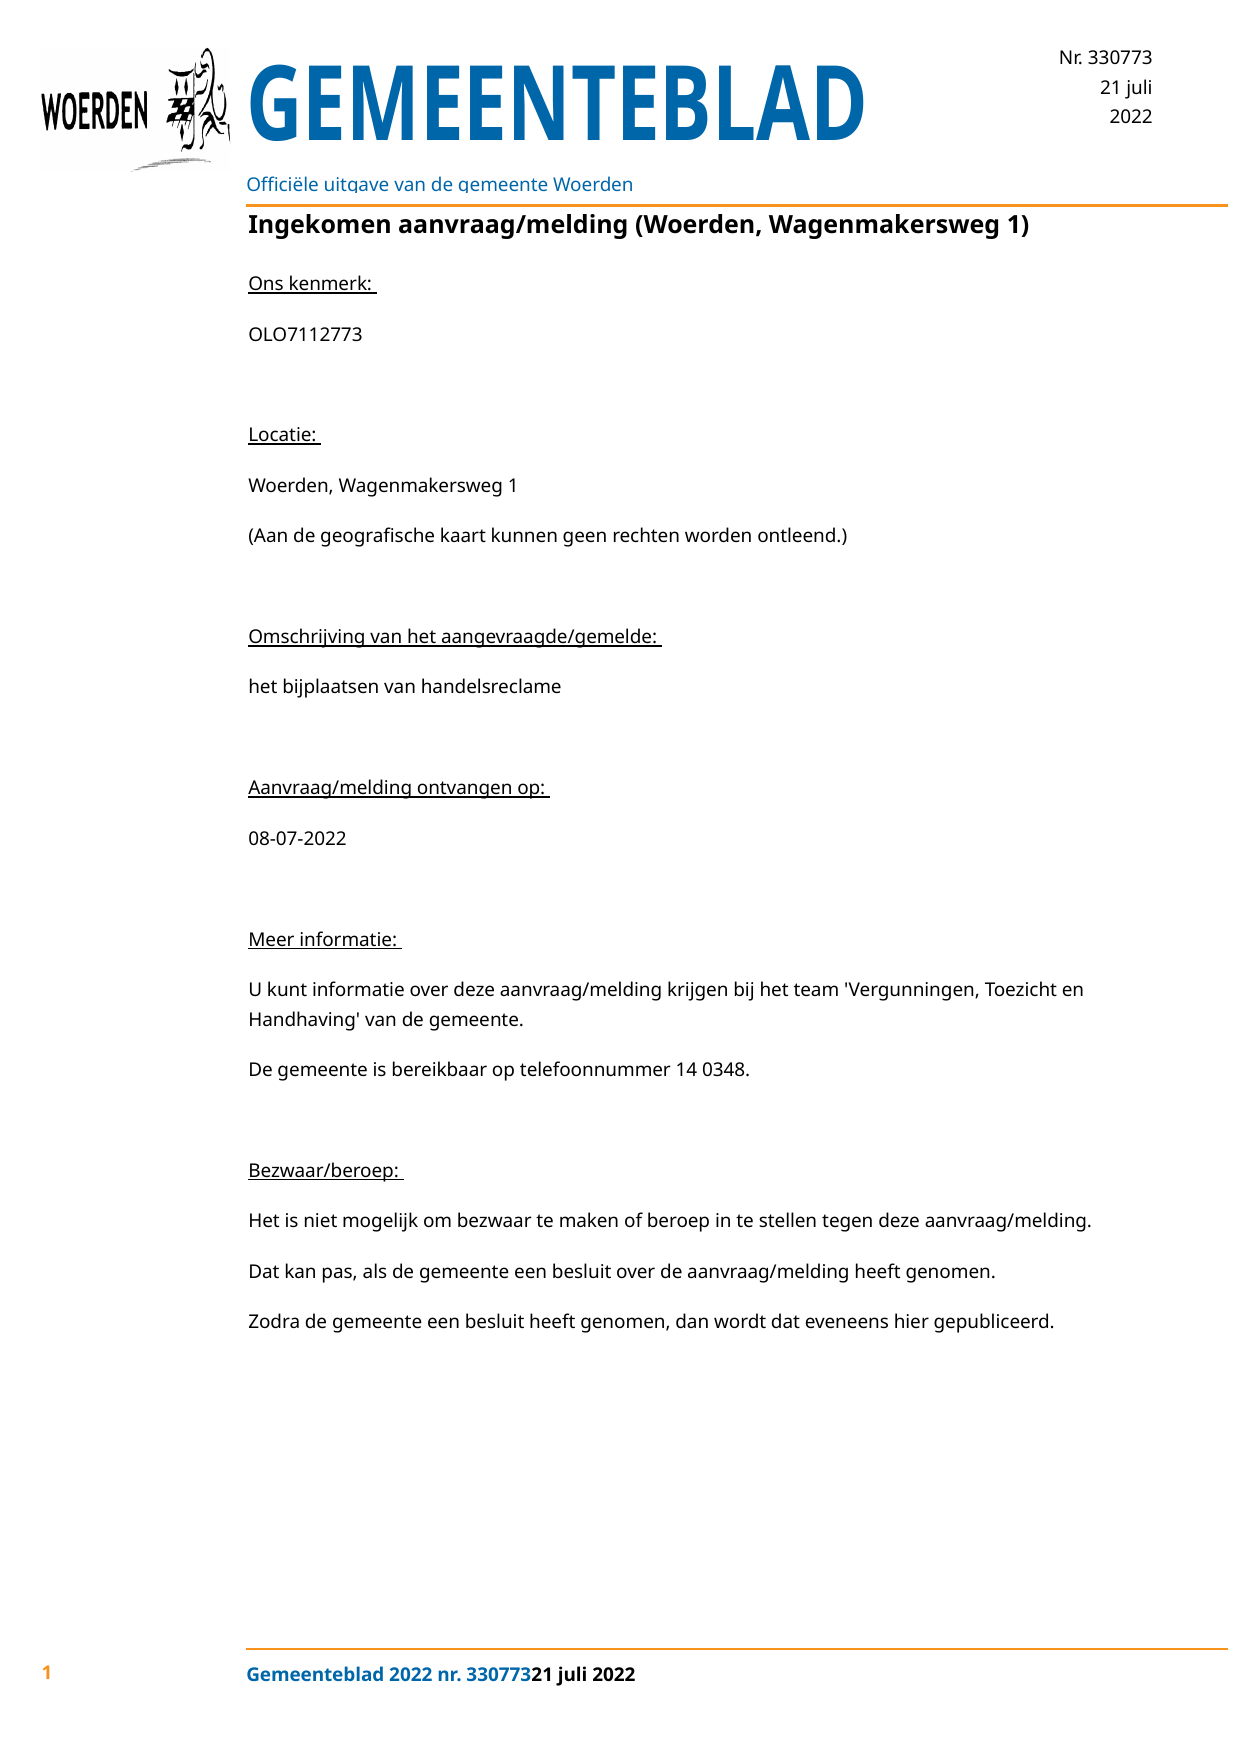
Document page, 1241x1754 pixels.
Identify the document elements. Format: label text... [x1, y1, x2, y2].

text U kunt informatie over deze aanvraag/melding krijgen bij het team 'Vergunningen, Toezicht en Handhaving' van de gemeente. [248, 976, 1152, 1031]
picture [41, 47, 231, 172]
text Omschrijving van het aangevraagde/gemelde: [248, 623, 1152, 649]
text Ons kenmerk: [248, 270, 1152, 296]
text Dat kan pas, als de gemeente een besluit over de aanvraag/melding heeft genomen. [248, 1258, 1152, 1283]
text Woerden, Wagenmakersweg 1 [248, 472, 1152, 498]
text Aanvraag/melding ontvangen op: [248, 774, 1152, 800]
text 08-07-2022 [248, 825, 1152, 851]
text Het is niet mogelijk om bezwaar te maken of beroep in te stellen tegen deze aanvraag/melding. [248, 1207, 1152, 1233]
text Bezwaar/beroep: [248, 1157, 1152, 1183]
text (Aan de geografische kaart kunnen geen rechten worden ontleend.) [248, 522, 1152, 548]
text Meer informatie: [248, 926, 1152, 951]
text OLO7112773 [248, 321, 1152, 346]
text De gemeente is bereikbaar op telefoonnummer 14 0348. [248, 1056, 1152, 1082]
text Zodra de gemeente een besluit heeft genomen, dan wordt dat eveneens hier gepubliceerd. [248, 1308, 1152, 1334]
text Locatie: [248, 422, 1152, 447]
text het bijplaatsen van handelsreclame [248, 674, 1152, 699]
text Ingekomen aanvraag/melding (Woerden, Wagenmakersweg 1) [248, 207, 1152, 241]
